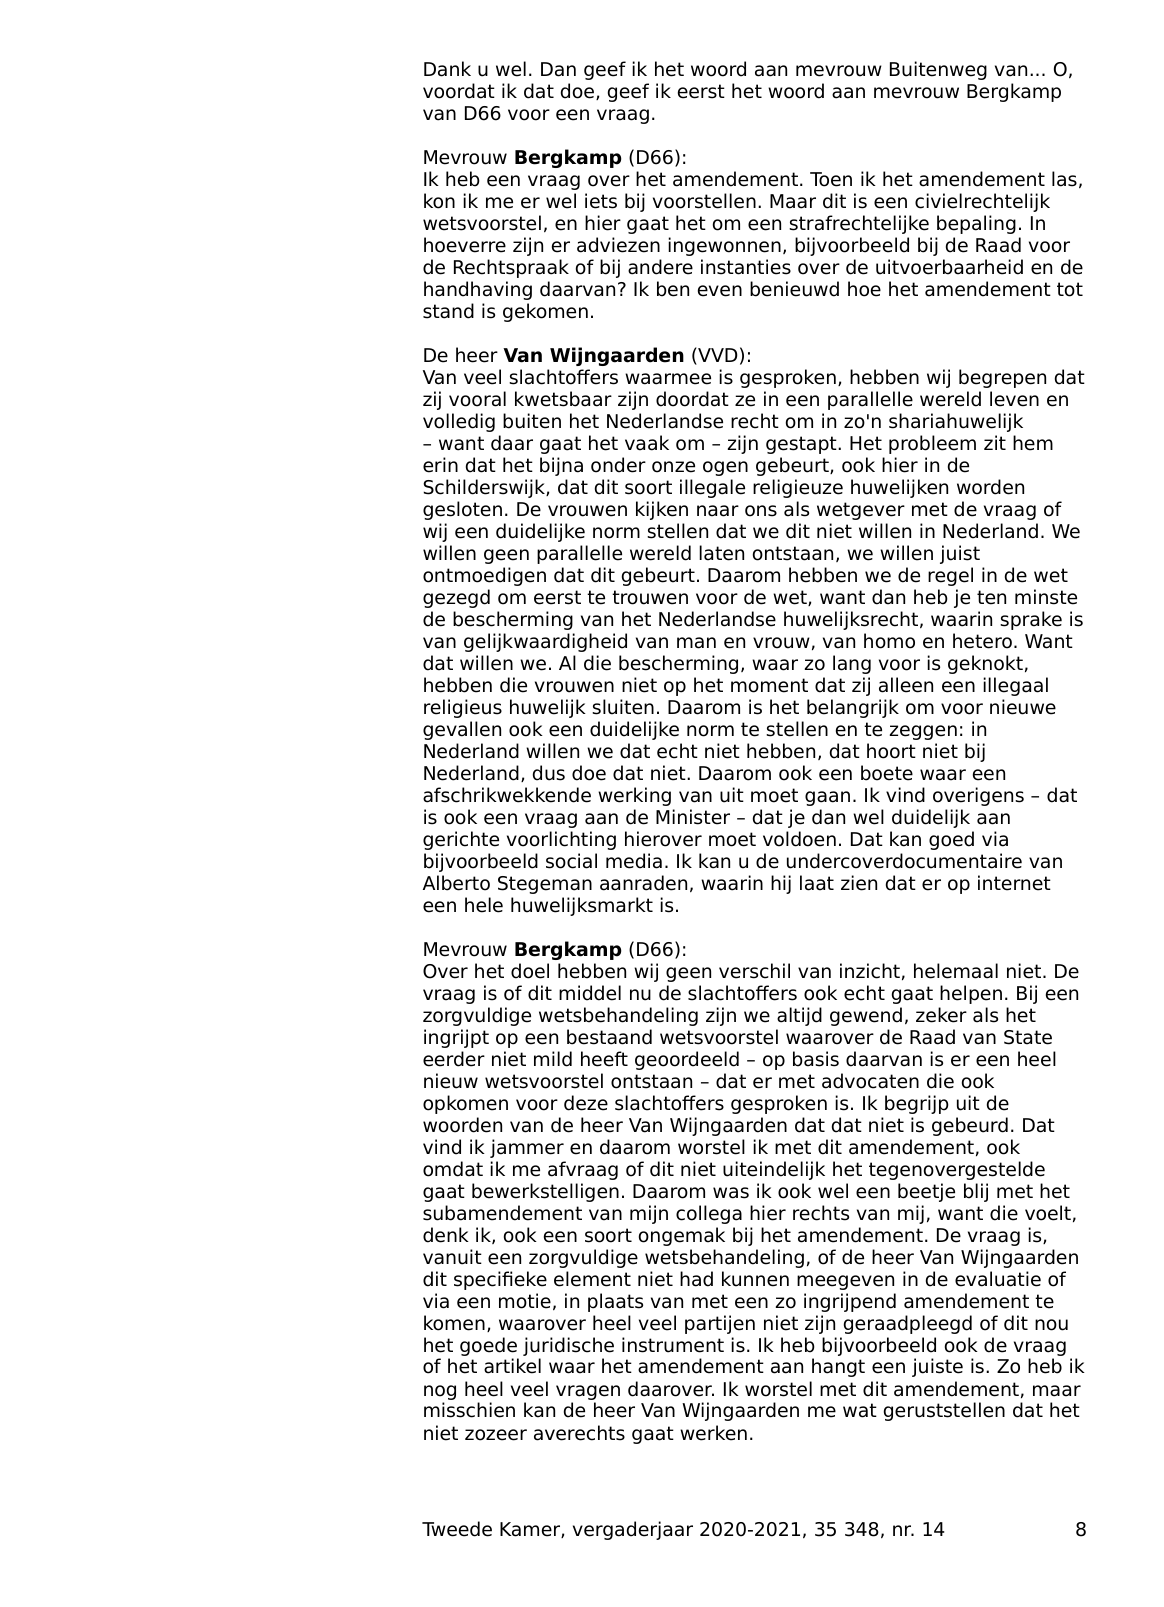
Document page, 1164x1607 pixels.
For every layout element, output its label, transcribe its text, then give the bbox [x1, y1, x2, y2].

text Ik heb een vraag over het amendement. Toen ik het amendement las, kon ik me er wel iets bij voorstellen. Maar dit is een civielrechtelijk wetsvoorstel, en hier gaat het om een strafrechtelijke bepaling. In hoeverre zijn er adviezen ingewonnen, bijvoorbeeld bij de Raad voor de Rechtspraak of bij andere instanties over de uitvoerbaarheid en de handhaving daarvan? Ik ben even benieuwd hoe het amendement tot stand is gekomen. [422, 169, 1087, 323]
text Mevrouw Bergkamp (D66): [422, 939, 1087, 961]
text Van veel slachtoffers waarmee is gesproken, hebben wij begrepen dat zij vooral kwetsbaar zijn doordat ze in een parallelle wereld leven en volledig buiten het Nederlandse recht om in zo'n shariahuwelijk – want daar gaat het vaak om – zijn gestapt. Het probleem zit hem erin dat het bijna onder onze ogen gebeurt, ook hier in de Schilderswijk, dat dit soort illegale religieuze huwelijken worden gesloten. De vrouwen kijken naar ons als wetgever met de vraag of wij een duidelijke norm stellen dat we dit niet willen in Nederland. We willen geen parallelle wereld laten ontstaan, we willen juist ontmoedigen dat dit gebeurt. Daarom hebben we de regel in de wet gezegd om eerst te trouwen voor de wet, want dan heb je ten minste de bescherming van het Nederlandse huwelijksrecht, waarin sprake is van gelijkwaardigheid van man en vrouw, van homo en hetero. Want dat willen we. Al die bescherming, waar zo lang voor is geknokt, hebben die vrouwen niet op het moment dat zij alleen een illegaal religieus huwelijk sluiten. Daarom is het belangrijk om voor nieuwe gevallen ook een duidelijke norm te stellen en te zeggen: in Nederland willen we dat echt niet hebben, dat hoort niet bij Nederland, dus doe dat niet. Daarom ook een boete waar een afschrikwekkende werking van uit moet gaan. Ik vind overigens – dat is ook een vraag aan de Minister – dat je dan wel duidelijk aan gerichte voorlichting hierover moet voldoen. Dat kan goed via bijvoorbeeld social media. Ik kan u de undercoverdocumentaire van Alberto Stegeman aanraden, waarin hij laat zien dat er op internet een hele huwelijksmarkt is. [422, 367, 1087, 917]
text Over het doel hebben wij geen verschil van inzicht, helemaal niet. De vraag is of dit middel nu de slachtoffers ook echt gaat helpen. Bij een zorgvuldige wetsbehandeling zijn we altijd gewend, zeker als het ingrijpt op een bestaand wetsvoorstel waarover de Raad van State eerder niet mild heeft geoordeeld – op basis daarvan is er een heel nieuw wetsvoorstel ontstaan – dat er met advocaten die ook opkomen voor deze slachtoffers gesproken is. Ik begrijp uit de woorden van de heer Van Wijngaarden dat dat niet is gebeurd. Dat vind ik jammer en daarom worstel ik met dit amendement, ook omdat ik me afvraag of dit niet uiteindelijk het tegenovergestelde gaat bewerkstelligen. Daarom was ik ook wel een beetje blij met het subamendement van mijn collega hier rechts van mij, want die voelt, denk ik, ook een soort ongemak bij het amendement. De vraag is, vanuit een zorgvuldige wetsbehandeling, of de heer Van Wijngaarden dit specifieke element niet had kunnen meegeven in de evaluatie of via een motie, in plaats van met een zo ingrijpend amendement te komen, waarover heel veel partijen niet zijn geraadpleegd of dit nou het goede juridische instrument is. Ik heb bijvoorbeeld ook de vraag of het artikel waar het amendement aan hangt een juiste is. Zo heb ik nog heel veel vragen daarover. Ik worstel met dit amendement, maar misschien kan de heer Van Wijngaarden me wat geruststellen dat het niet zozeer averechts gaat werken. [422, 961, 1087, 1444]
text Mevrouw Bergkamp (D66): [422, 147, 1087, 169]
text Dank u wel. Dan geef ik het woord aan mevrouw Buitenweg van... O, voordat ik dat doe, geef ik eerst het woord aan mevrouw Bergkamp van D66 voor een vraag. [422, 59, 1087, 125]
text De heer Van Wijngaarden (VVD): [422, 345, 1087, 367]
